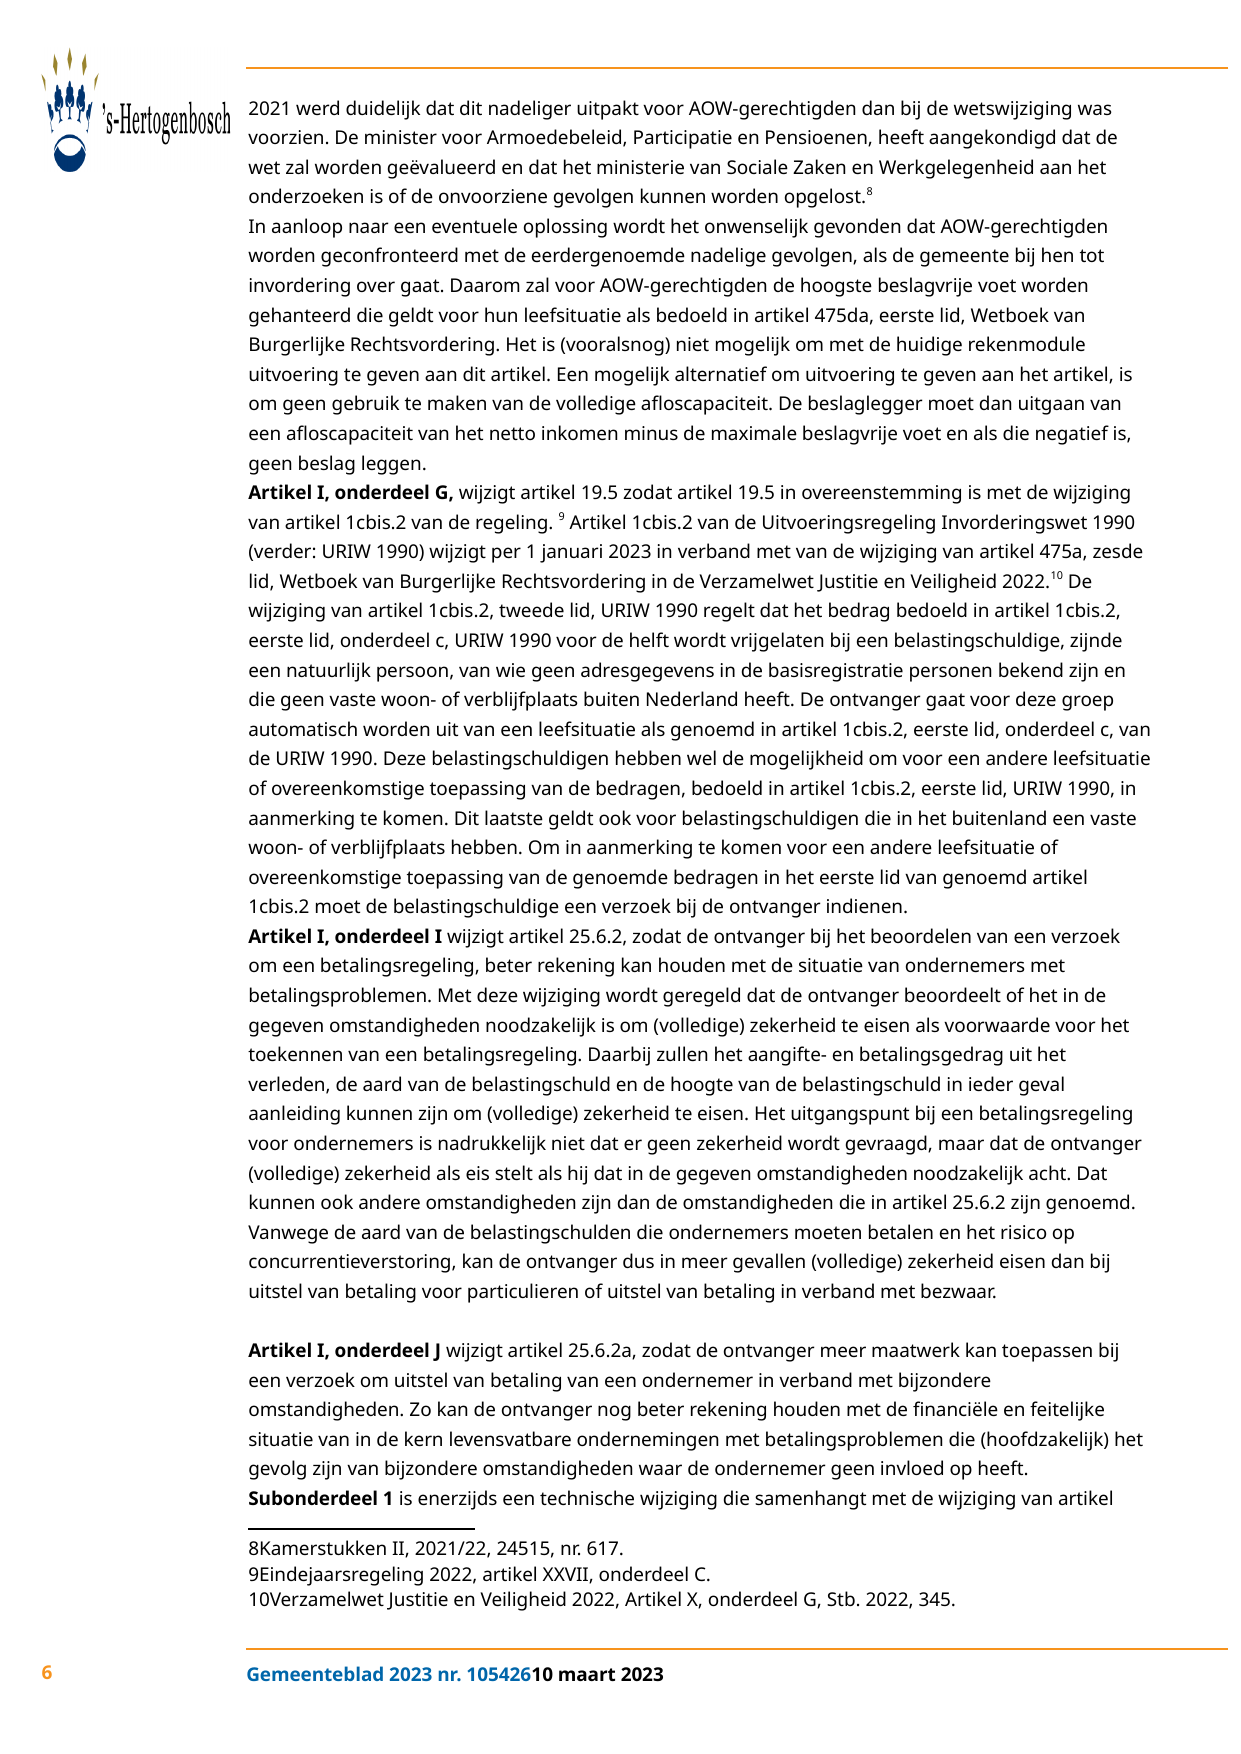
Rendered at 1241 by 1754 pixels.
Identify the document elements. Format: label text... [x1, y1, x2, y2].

text Kamerstukken II, 2021/22, 24515, nr. 617. [248, 1535, 1152, 1561]
text Artikel I, onderdeel G, wijzigt artikel 19.5 zodat artikel 19.5 in overeenstemming is met de wijziging van artikel 1cbis.2 van de regeling. Artikel 1cbis.2 van de Uitvoeringsregeling Invorderingswet 1990 (verder: URIW 1990) wijzigt per 1 januari 2023 in verband met van de wijziging van artikel 475a, zesde lid, Wetboek van Burgerlijke Rechtsvordering in de Verzamelwet Justitie en Veiligheid 2022. De wijziging van artikel 1cbis.2, tweede lid, URIW 1990 regelt dat het bedrag bedoeld in artikel 1cbis.2, eerste lid, onderdeel c, URIW 1990 voor de helft wordt vrijgelaten bij een belastingschuldige, zijnde een natuurlijk persoon, van wie geen adresgegevens in de basisregistratie personen bekend zijn en die geen vaste woon- of verblijfplaats buiten Nederland heeft. De ontvanger gaat voor deze groep automatisch worden uit van een leefsituatie als genoemd in artikel 1cbis.2, eerste lid, onderdeel c, van de URIW 1990. Deze belastingschuldigen hebben wel de mogelijkheid om voor een andere leefsituatie of overeenkomstige toepassing van de bedragen, bedoeld in artikel 1cbis.2, eerste lid, URIW 1990, in aanmerking te komen. Dit laatste geldt ook voor belastingschuldigen die in het buitenland een vaste woon- of verblijfplaats hebben. Om in aanmerking te komen voor een andere leefsituatie of overeenkomstige toepassing van de genoemde bedragen in het eerste lid van genoemd artikel 1cbis.2 moet de belastingschuldige een verzoek bij de ontvanger indienen. [248, 479, 1152, 919]
text Verzamelwet Justitie en Veiligheid 2022, Artikel X, onderdeel G, Stb. 2022, 345. [248, 1586, 1152, 1612]
text Artikel I, onderdeel J wijzigt artikel 25.6.2a, zodat de ontvanger meer maatwerk kan toepassen bij een verzoek om uitstel van betaling van een ondernemer in verband met bijzondere omstandigheden. Zo kan de ontvanger nog beter rekening houden met de financiële en feitelijke situatie van in de kern levensvatbare ondernemingen met betalingsproblemen die (hoofdzakelijk) het gevolg zijn van bijzondere omstandigheden waar de ondernemer geen invloed op heeft. Subonderdeel 1 is enerzijds een technische wijziging die samenhangt met de wijziging van artikel [248, 1337, 1152, 1511]
text Eindejaarsregeling 2022, artikel XXVII, onderdeel C. [248, 1561, 1152, 1586]
text 2021 werd duidelijk dat dit nadeliger uitpakt voor AOW-gerechtigden dan bij de wetswijziging was voorzien. De minister voor Armoedebeleid, Participatie en Pensioenen, heeft aangekondigd dat de wet zal worden geëvalueerd en dat het ministerie van Sociale Zaken en Werkgelegenheid aan het onderzoeken is of de onvoorziene gevolgen kunnen worden opgelost. [248, 95, 1152, 209]
text Artikel I, onderdeel I wijzigt artikel 25.6.2, zodat de ontvanger bij het beoordelen van een verzoek om een betalingsregeling, beter rekening kan houden met de situatie van ondernemers met betalingsproblemen. Met deze wijziging wordt geregeld dat de ontvanger beoordeelt of het in de gegeven omstandigheden noodzakelijk is om (volledige) zekerheid te eisen als voorwaarde voor het toekennen van een betalingsregeling. Daarbij zullen het aangifte- en betalingsgedrag uit het verleden, de aard van de belastingschuld en de hoogte van de belastingschuld in ieder geval aanleiding kunnen zijn om (volledige) zekerheid te eisen. Het uitgangspunt bij een betalingsregeling voor ondernemers is nadrukkelijk niet dat er geen zekerheid wordt gevraagd, maar dat de ontvanger (volledige) zekerheid als eis stelt als hij dat in de gegeven omstandigheden noodzakelijk acht. Dat kunnen ook andere omstandigheden zijn dan de omstandigheden die in artikel 25.6.2 zijn genoemd. Vanwege de aard van de belastingschulden die ondernemers moeten betalen en het risico op concurrentieverstoring, kan de ontvanger dus in meer gevallen (volledige) zekerheid eisen dan bij uitstel van betaling voor particulieren of uitstel van betaling in verband met bezwaar. [248, 923, 1152, 1304]
text In aanloop naar een eventuele oplossing wordt het onwenselijk gevonden dat AOW-gerechtigden worden geconfronteerd met de eerdergenoemde nadelige gevolgen, als de gemeente bij hen tot invordering over gaat. Daarom zal voor AOW-gerechtigden de hoogste beslagvrije voet worden gehanteerd die geldt voor hun leefsituatie als bedoeld in artikel 475da, eerste lid, Wetboek van Burgerlijke Rechtsvordering. Het is (vooralsnog) niet mogelijk om met de huidige rekenmodule uitvoering te geven aan dit artikel. Een mogelijk alternatief om uitvoering te geven aan het artikel, is om geen gebruik te maken van de volledige afloscapaciteit. De beslaglegger moet dan uitgaan van een afloscapaciteit van het netto inkomen minus de maximale beslagvrije voet en als die negatief is, geen beslag leggen. [248, 213, 1152, 476]
picture [41, 47, 231, 172]
